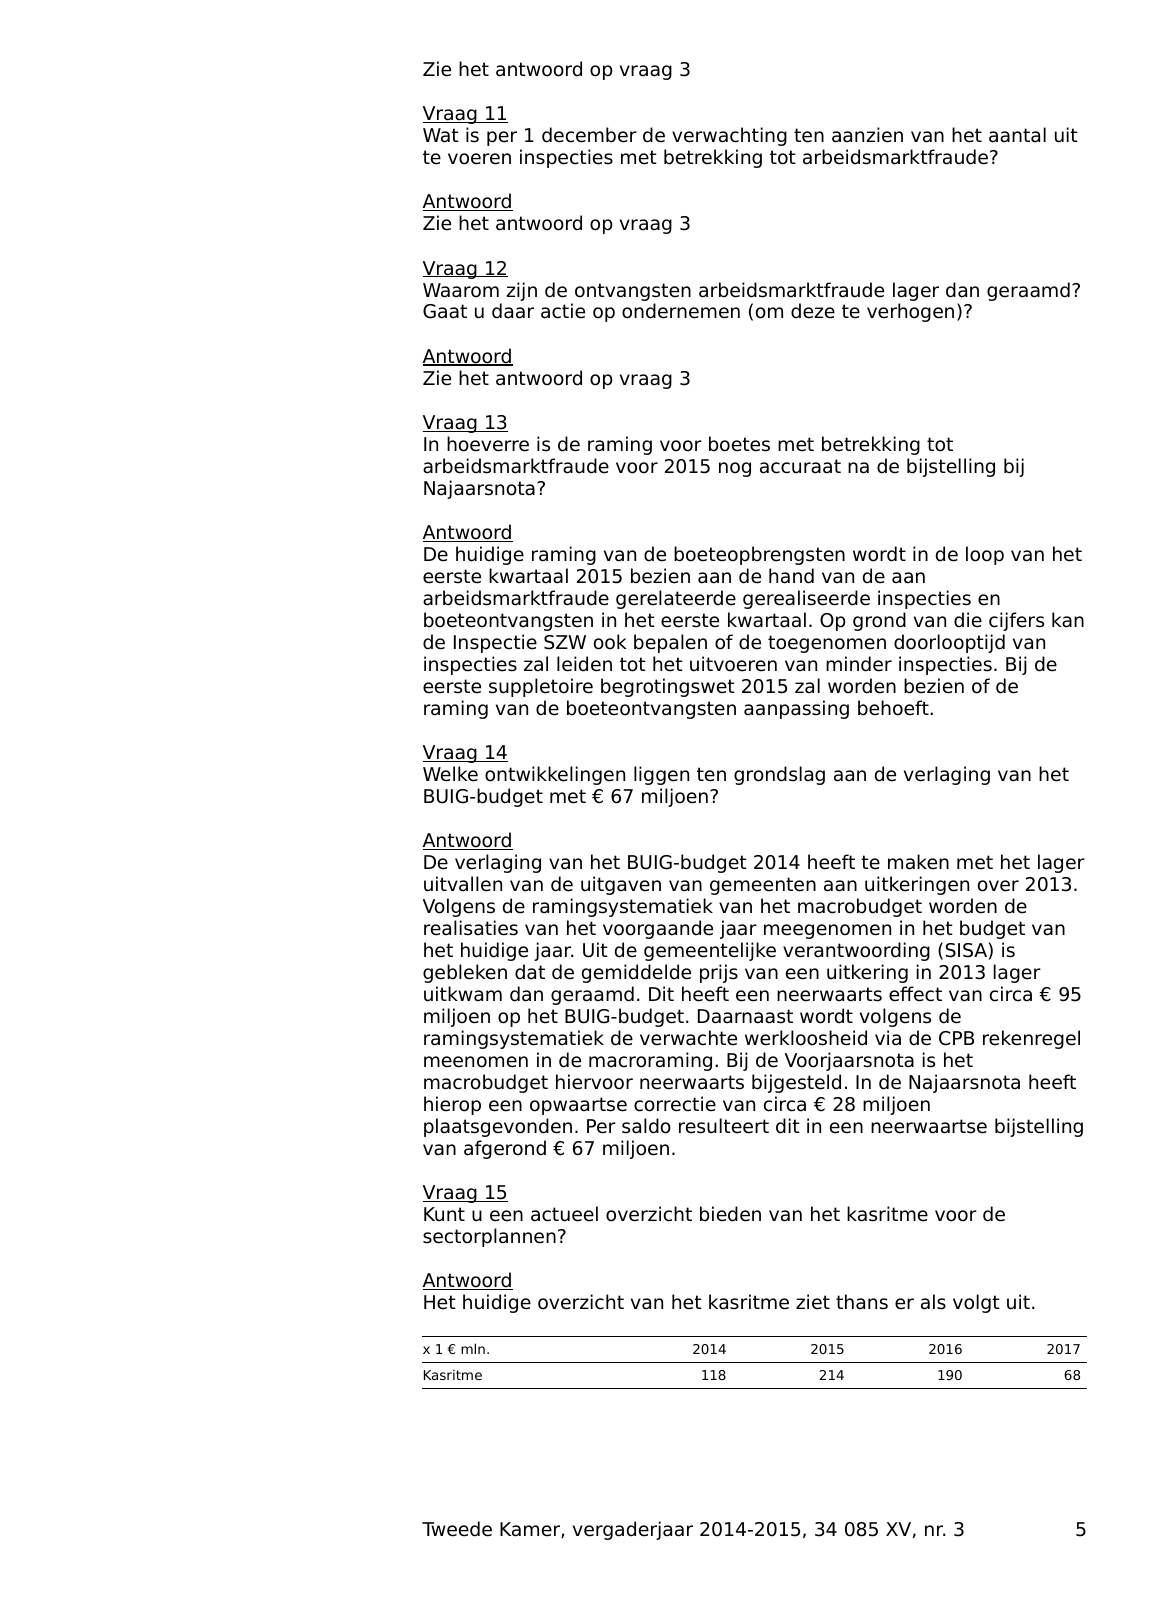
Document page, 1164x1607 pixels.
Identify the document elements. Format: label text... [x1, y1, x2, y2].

text Antwoord [422, 346, 1087, 368]
table_header x 1 € mln. [422, 1337, 614, 1362]
text Welke ontwikkelingen liggen ten grondslag aan de verlaging van het BUIG-budget met € 67 miljoen? [422, 764, 1087, 808]
text Zie het antwoord op vraag 3 [422, 59, 1087, 81]
table_header 2014 [614, 1337, 732, 1362]
table_cell Kasritme [422, 1363, 614, 1388]
table_cell 214 [732, 1363, 850, 1388]
table_cell 68 [969, 1363, 1087, 1388]
text Wat is per 1 december de verwachting ten aanzien van het aantal uit te voeren inspecties met betrekking tot arbeidsmarktfraude? [422, 125, 1087, 169]
text Vraag 13 [422, 412, 1087, 434]
table_header 2016 [850, 1337, 968, 1362]
text Het huidige overzicht van het kasritme ziet thans er als volgt uit. [422, 1292, 1087, 1314]
text De huidige raming van de boeteopbrengsten wordt in de loop van het eerste kwartaal 2015 bezien aan de hand van de aan arbeidsmarktfraude gerelateerde gerealiseerde inspecties en boeteontvangsten in het eerste kwartaal. Op grond van die cijfers kan de Inspectie SZW ook bepalen of de toegenomen doorlooptijd van inspecties zal leiden tot het uitvoeren van minder inspecties. Bij de eerste suppletoire begrotingswet 2015 zal worden bezien of de raming van de boeteontvangsten aanpassing behoeft. [422, 544, 1087, 720]
text Antwoord [422, 1270, 1087, 1292]
text Zie het antwoord op vraag 3 [422, 213, 1087, 235]
text Vraag 11 [422, 103, 1087, 125]
text Vraag 12 [422, 257, 1087, 279]
text Antwoord [422, 830, 1087, 852]
text De verlaging van het BUIG-budget 2014 heeft te maken met het lager uitvallen van de uitgaven van gemeenten aan uitkeringen over 2013. Volgens de ramingsystematiek van het macrobudget worden de realisaties van het voorgaande jaar meegenomen in het budget van het huidige jaar. Uit de gemeentelijke verantwoording (SISA) is gebleken dat de gemiddelde prijs van een uitkering in 2013 lager uitkwam dan geraamd. Dit heeft een neerwaarts effect van circa € 95 miljoen op het BUIG-budget. Daarnaast wordt volgens de ramingsystematiek de verwachte werkloosheid via de CPB rekenregel meenomen in de macroraming. Bij de Voorjaarsnota is het macrobudget hiervoor neerwaarts bijgesteld. In de Najaarsnota heeft hierop een opwaartse correctie van circa € 28 miljoen plaatsgevonden. Per saldo resulteert dit in een neerwaartse bijstelling van afgerond € 67 miljoen. [422, 852, 1087, 1160]
text Waarom zijn de ontvangsten arbeidsmarktfraude lager dan geraamd? Gaat u daar actie op ondernemen (om deze te verhogen)? [422, 279, 1087, 323]
text Vraag 15 [422, 1182, 1087, 1204]
text Zie het antwoord op vraag 3 [422, 368, 1087, 389]
text Vraag 14 [422, 742, 1087, 764]
text Antwoord [422, 522, 1087, 544]
table_header 2017 [969, 1337, 1087, 1362]
table_header 2015 [732, 1337, 850, 1362]
table_cell 190 [850, 1363, 968, 1388]
table_cell 118 [614, 1363, 732, 1388]
text In hoeverre is de raming voor boetes met betrekking tot arbeidsmarktfraude voor 2015 nog accuraat na de bijstelling bij Najaarsnota? [422, 434, 1087, 500]
text Antwoord [422, 191, 1087, 213]
text Kunt u een actueel overzicht bieden van het kasritme voor de sectorplannen? [422, 1204, 1087, 1248]
